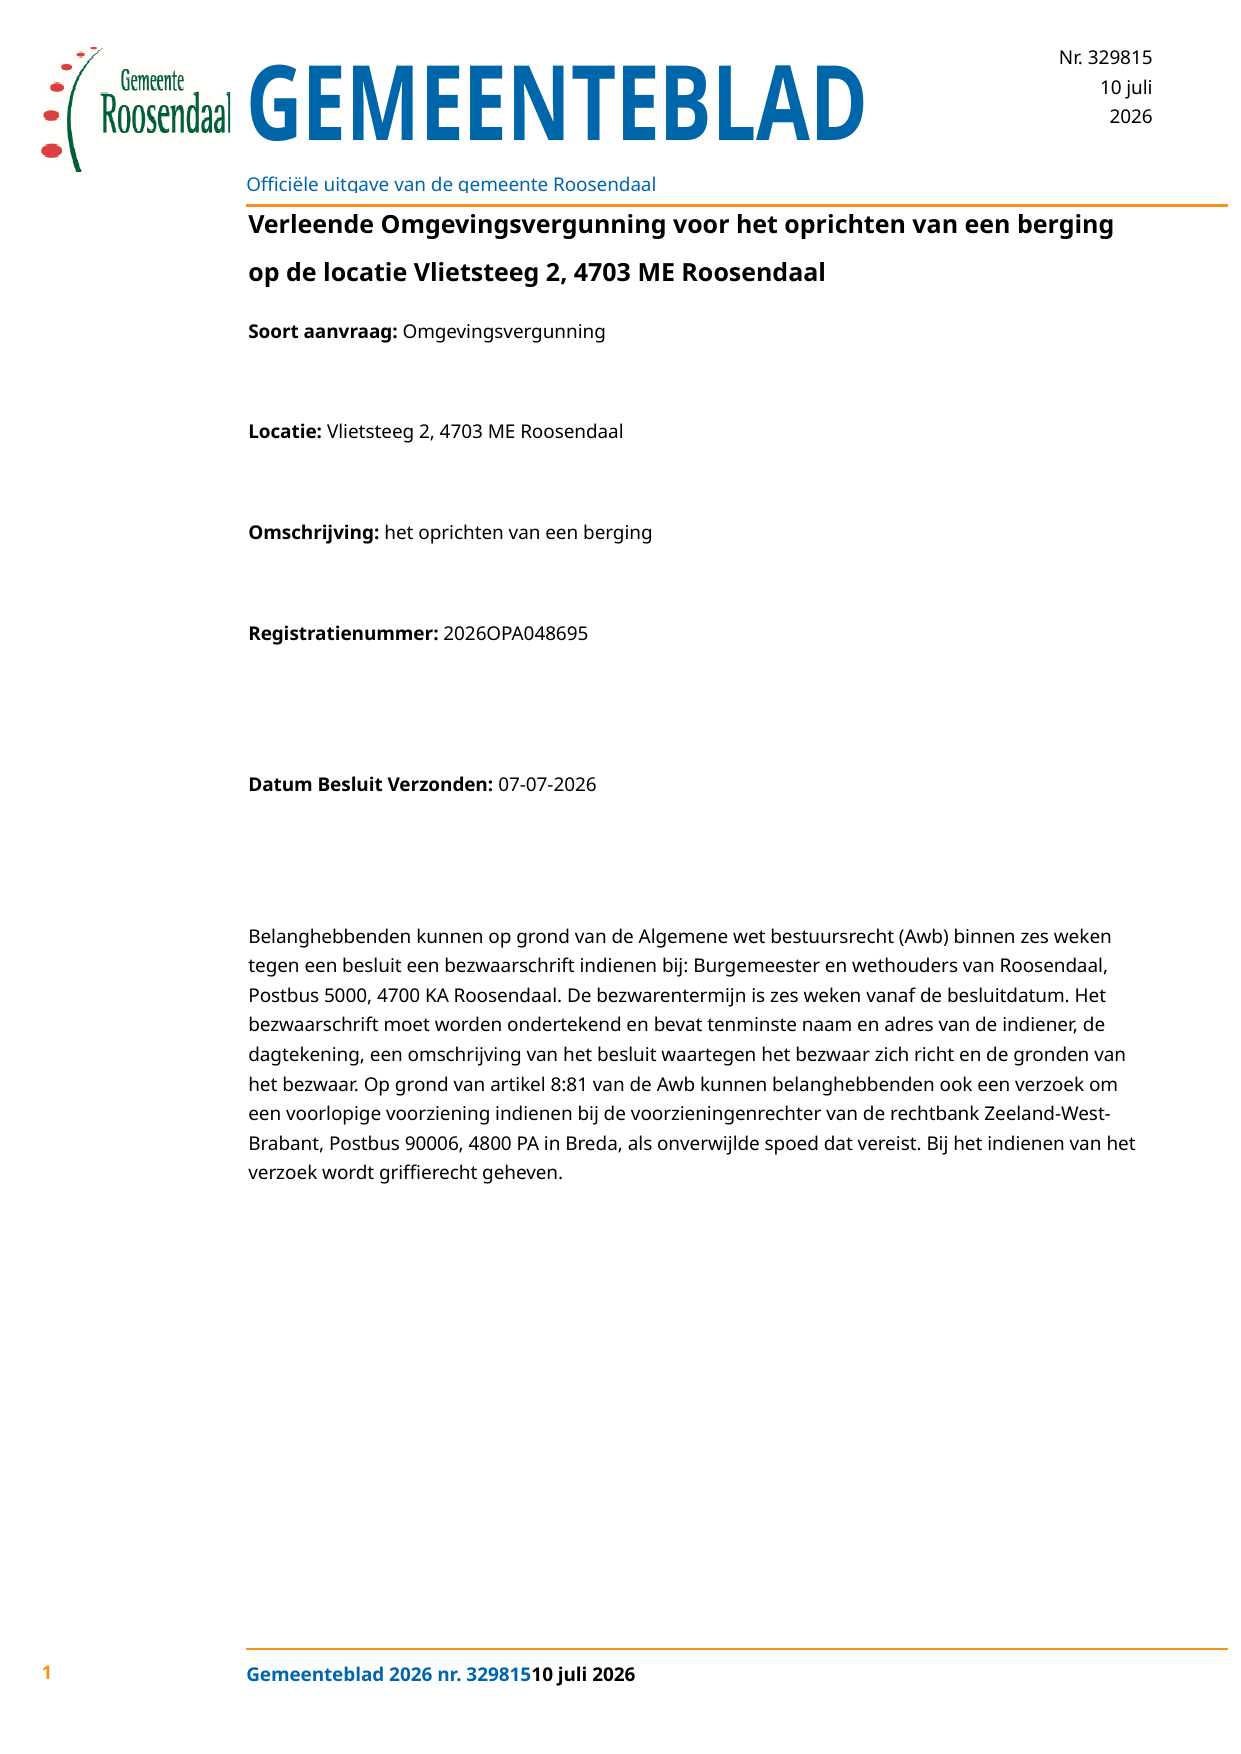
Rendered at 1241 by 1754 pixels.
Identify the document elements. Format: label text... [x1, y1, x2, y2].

text Locatie: Vlietsteeg 2, 4703 ME Roosendaal [248, 419, 1152, 444]
text Belanghebbenden kunnen op grond van de Algemene wet bestuursrecht (Awb) binnen zes weken tegen een besluit een bezwaarschrift indienen bij: Burgemeester en wethouders van Roosendaal, Postbus 5000, 4700 KA Roosendaal. De bezwarentermijn is zes weken vanaf de besluitdatum. Het bezwaarschrift moet worden ondertekend en bevat tenminste naam en adres van de indiener, de dagtekening, een omschrijving van het besluit waartegen het bezwaar zich richt en de gronden van het bezwaar. Op grond van artikel 8:81 van de Awb kunnen belanghebbenden ook een verzoek om een voorlopige voorziening indienen bij de voorzieningenrechter van de rechtbank Zeeland-West-Brabant, Postbus 90006, 4800 PA in Breda, als onverwijlde spoed dat vereist. Bij het indienen van het verzoek wordt griffierecht geheven. [248, 923, 1152, 1185]
text Verleende Omgevingsvergunning voor het oprichten van een berging op de locatie Vlietsteeg 2, 4703 ME Roosendaal [248, 207, 1152, 288]
text Datum Besluit Verzonden: 07-07-2026 [248, 772, 1152, 797]
picture [41, 47, 231, 172]
text Registratienummer: 2026OPA048695 [248, 620, 1152, 646]
text Omschrijving: het oprichten van een berging [248, 519, 1152, 545]
text Soort aanvraag: Omgevingsvergunning [248, 318, 1152, 344]
